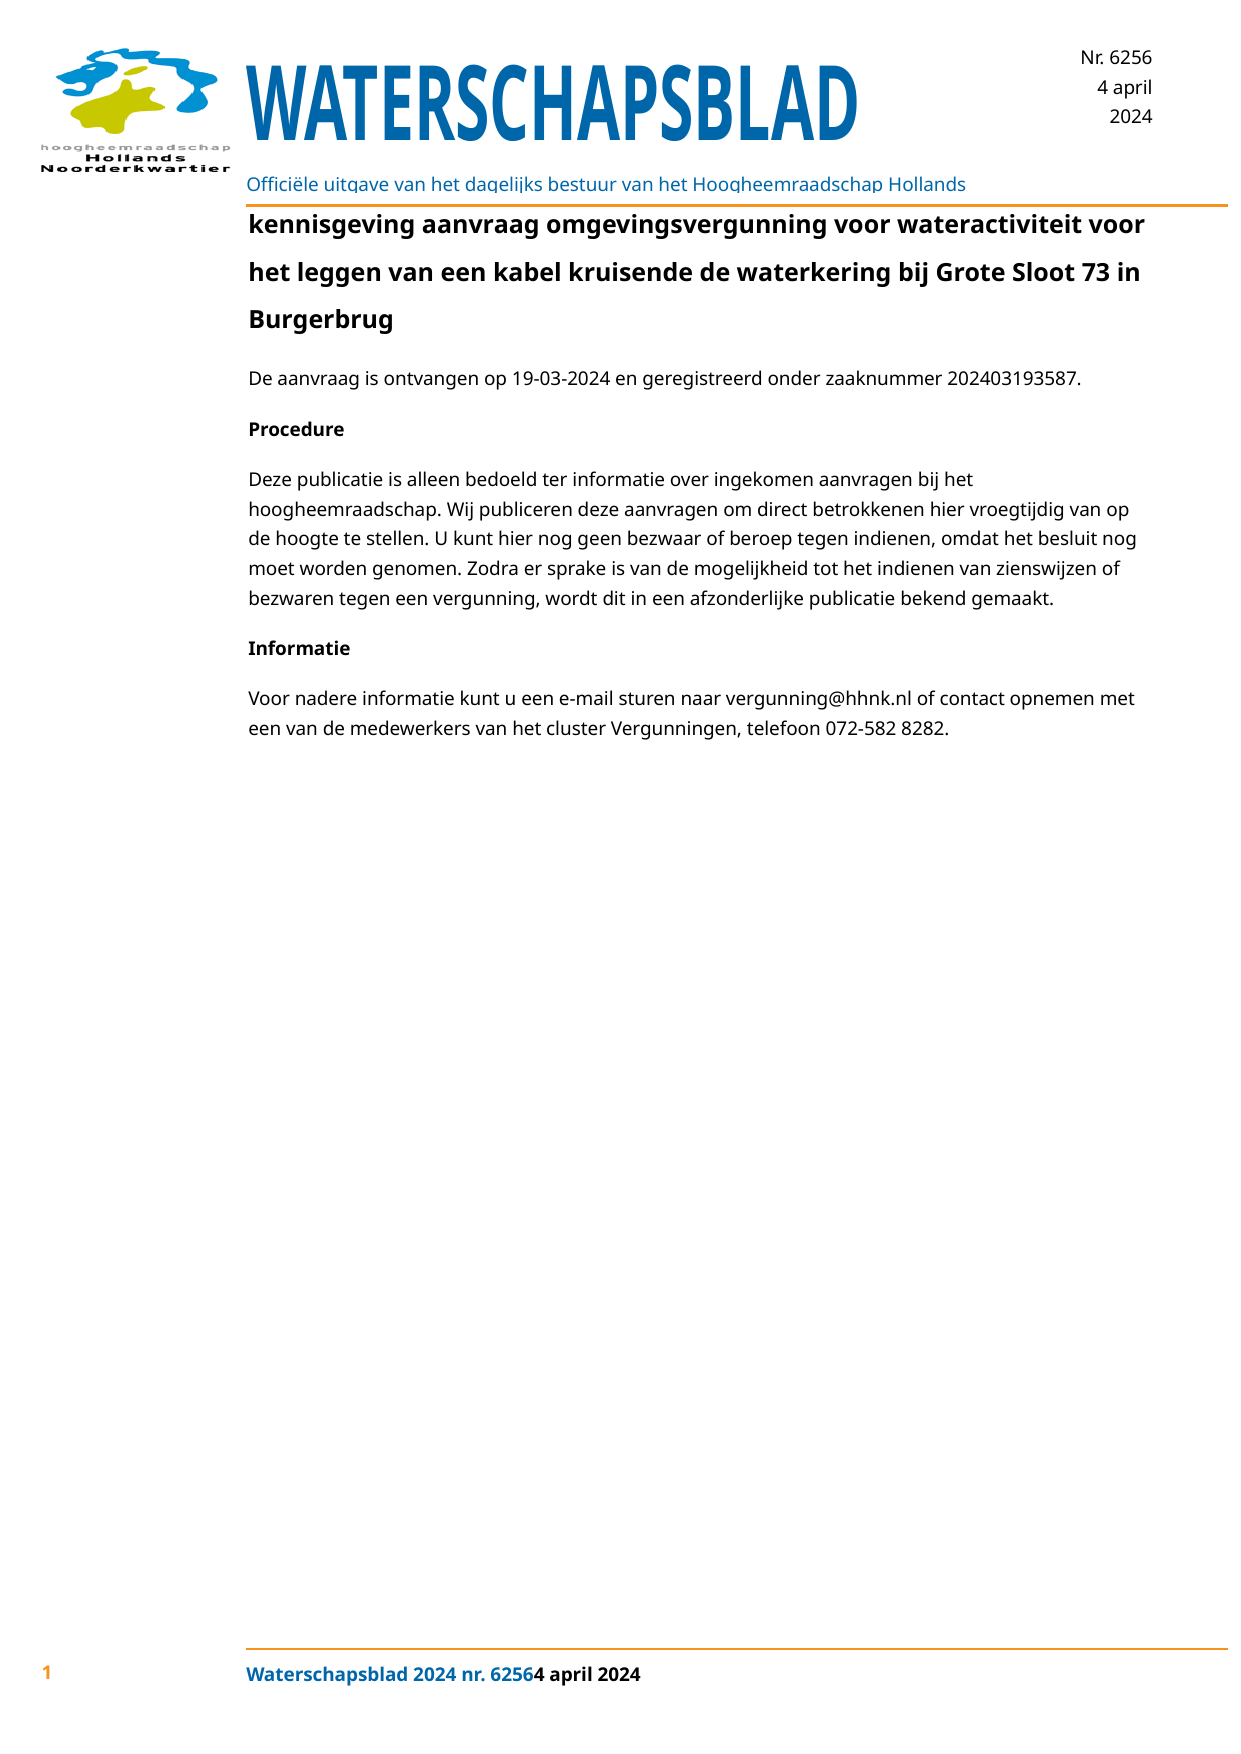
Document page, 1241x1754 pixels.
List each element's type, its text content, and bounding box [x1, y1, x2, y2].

text kennisgeving aanvraag omgevingsvergunning voor wateractiviteit voor het leggen van een kabel kruisende de waterkering bij Grote Sloot 73 in Burgerbrug [248, 207, 1152, 336]
picture [41, 47, 231, 172]
text De aanvraag is ontvangen op 19-03-2024 en geregistreerd onder zaaknummer 202403193587. [248, 366, 1152, 391]
text Procedure [248, 416, 1152, 442]
text Informatie [248, 635, 1152, 661]
text Voor nadere informatie kunt u een e-mail sturen naar vergunning@hhnk.nl of contact opnemen met een van de medewerkers van het cluster Vergunningen, telefoon 072-582 8282. [248, 686, 1152, 741]
text Deze publicatie is alleen bedoeld ter informatie over ingekomen aanvragen bij het hoogheemraadschap. Wij publiceren deze aanvragen om direct betrokkenen hier vroegtijdig van op de hoogte te stellen. U kunt hier nog geen bezwaar of beroep tegen indienen, omdat het besluit nog moet worden genomen. Zodra er sprake is van de mogelijkheid tot het indienen van zienswijzen of bezwaren tegen een vergunning, wordt dit in een afzonderlijke publicatie bekend gemaakt. [248, 466, 1152, 610]
